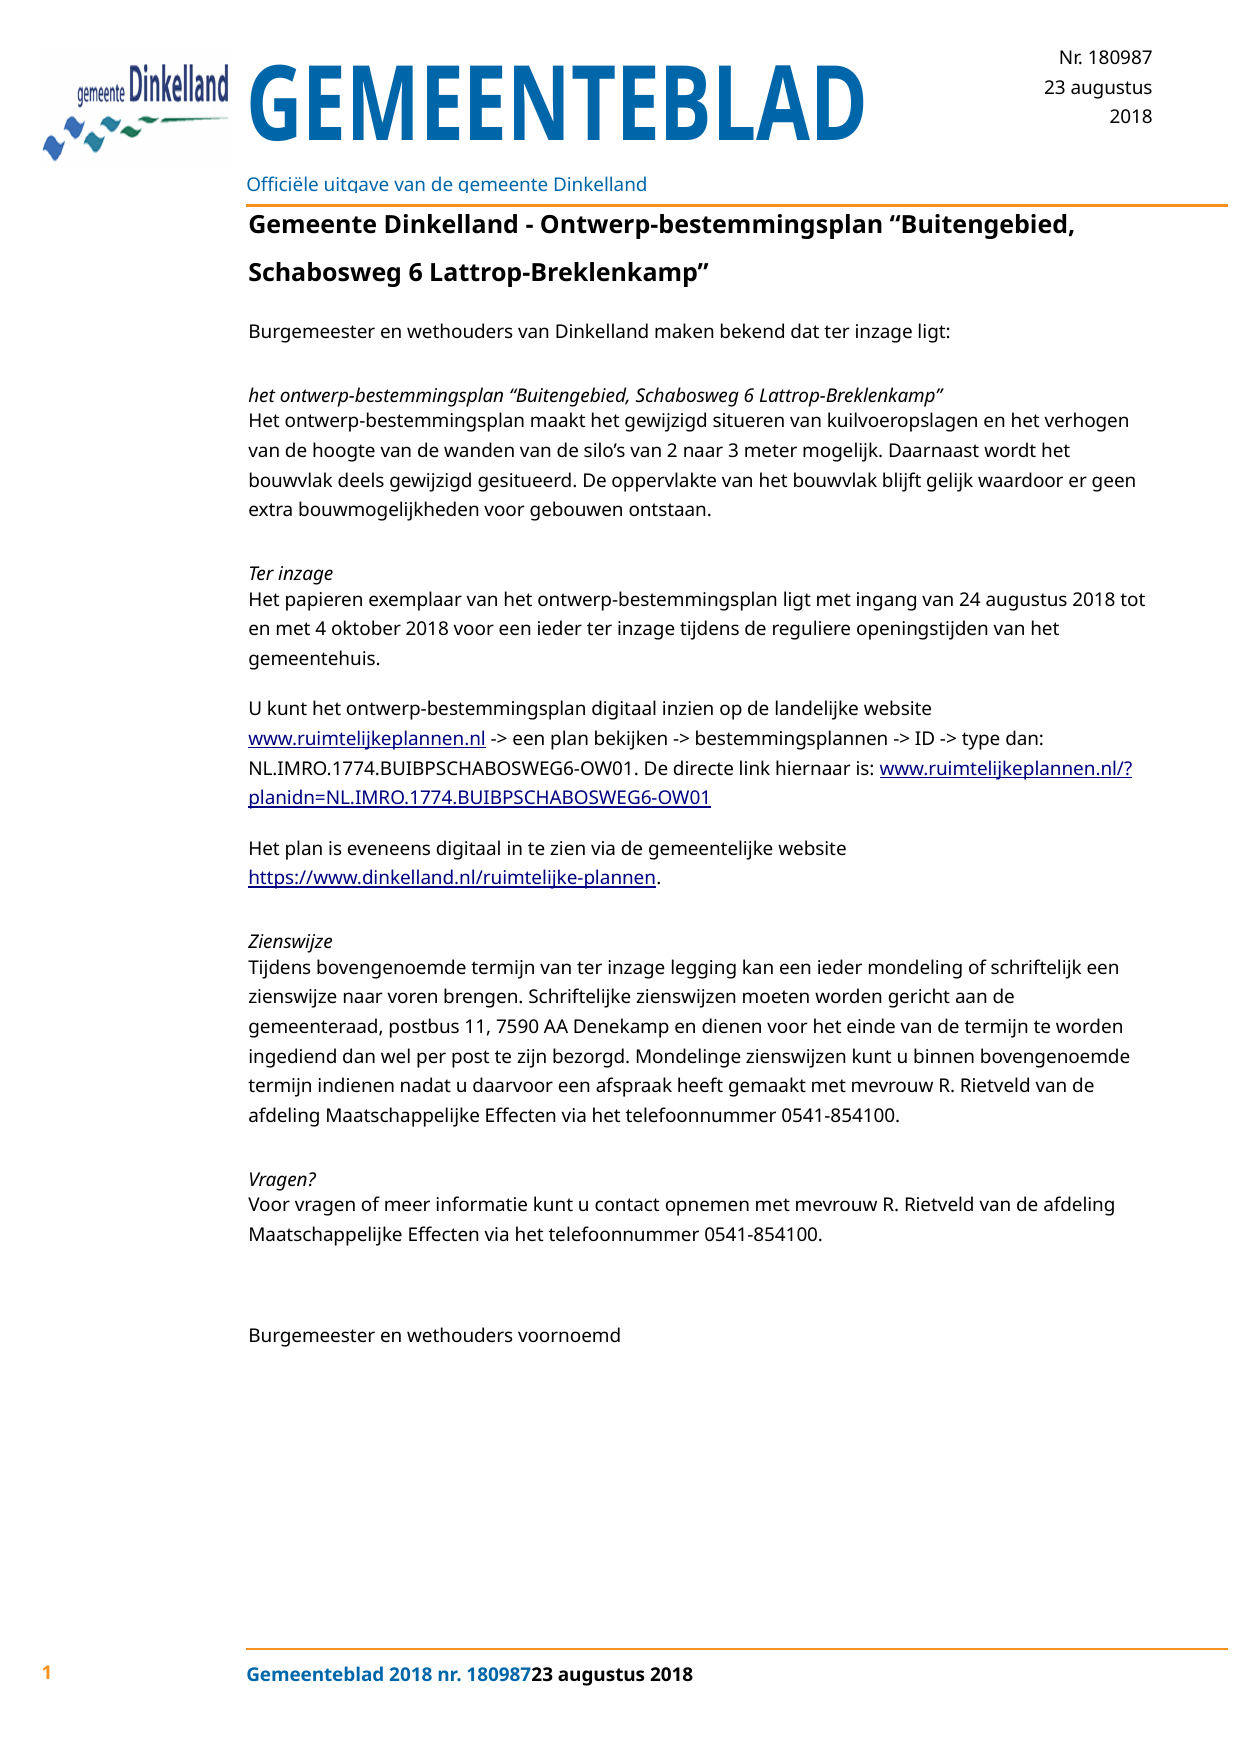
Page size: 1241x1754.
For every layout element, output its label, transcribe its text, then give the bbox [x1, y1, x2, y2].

text Ter inzage [248, 560, 1152, 586]
text Burgemeester en wethouders van Dinkelland maken bekend dat ter inzage ligt: [248, 318, 1152, 344]
text Het plan is eveneens digitaal in te zien via de gemeentelijke website https://www.dinkelland.nl/ruimtelijke-plannen. [248, 835, 1152, 890]
text Burgemeester en wethouders voornoemd [248, 1322, 1152, 1348]
text Tijdens bovengenoemde termijn van ter inzage legging kan een ieder mondeling of schriftelijk een zienswijze naar voren brengen. Schriftelijke zienswijzen moeten worden gericht aan de gemeenteraad, postbus 11, 7590 AA Denekamp en dienen voor het einde van de termijn te worden ingediend dan wel per post te zijn bezorgd. Mondelinge zienswijzen kunt u binnen bovengenoemde termijn indienen nadat u daarvoor een afspraak heeft gemaakt met mevrouw R. Rietveld van de afdeling Maatschappelijke Effecten via het telefoonnummer 0541-854100. [248, 954, 1152, 1128]
text Voor vragen of meer informatie kunt u contact opnemen met mevrouw R. Rietveld van de afdeling Maatschappelijke Effecten via het telefoonnummer 0541-854100. [248, 1192, 1152, 1247]
text Het ontwerp-bestemmingsplan maakt het gewijzigd situeren van kuilvoeropslagen en het verhogen van de hoogte van de wanden van de silo’s van 2 naar 3 meter mogelijk. Daarnaast wordt het bouwvlak deels gewijzigd gesitueerd. De oppervlakte van het bouwvlak blijft gelijk waardoor er geen extra bouwmogelijkheden voor gebouwen ontstaan. [248, 408, 1152, 522]
text het ontwerp-bestemmingsplan “Buitengebied, Schabosweg 6 Lattrop-Breklenkamp” [248, 382, 1152, 408]
text Vragen? [248, 1166, 1152, 1192]
text Zienswijze [248, 928, 1152, 954]
text Gemeente Dinkelland - Ontwerp-bestemmingsplan “Buitengebied, Schabosweg 6 Lattrop-Breklenkamp” [248, 207, 1152, 288]
picture [41, 47, 231, 172]
text U kunt het ontwerp-bestemmingsplan digitaal inzien op de landelijke website www.ruimtelijkeplannen.nl -> een plan bekijken -> bestemmingsplannen -> ID -> type dan: NL.IMRO.1774.BUIBPSCHABOSWEG6-OW01. De directe link hiernaar is: www.ruimtelijkeplannen.nl/?planidn=NL.IMRO.1774.BUIBPSCHABOSWEG6-OW01 [248, 696, 1152, 810]
text Het papieren exemplaar van het ontwerp-bestemmingsplan ligt met ingang van 24 augustus 2018 tot en met 4 oktober 2018 voor een ieder ter inzage tijdens de reguliere openingstijden van het gemeentehuis. [248, 586, 1152, 671]
